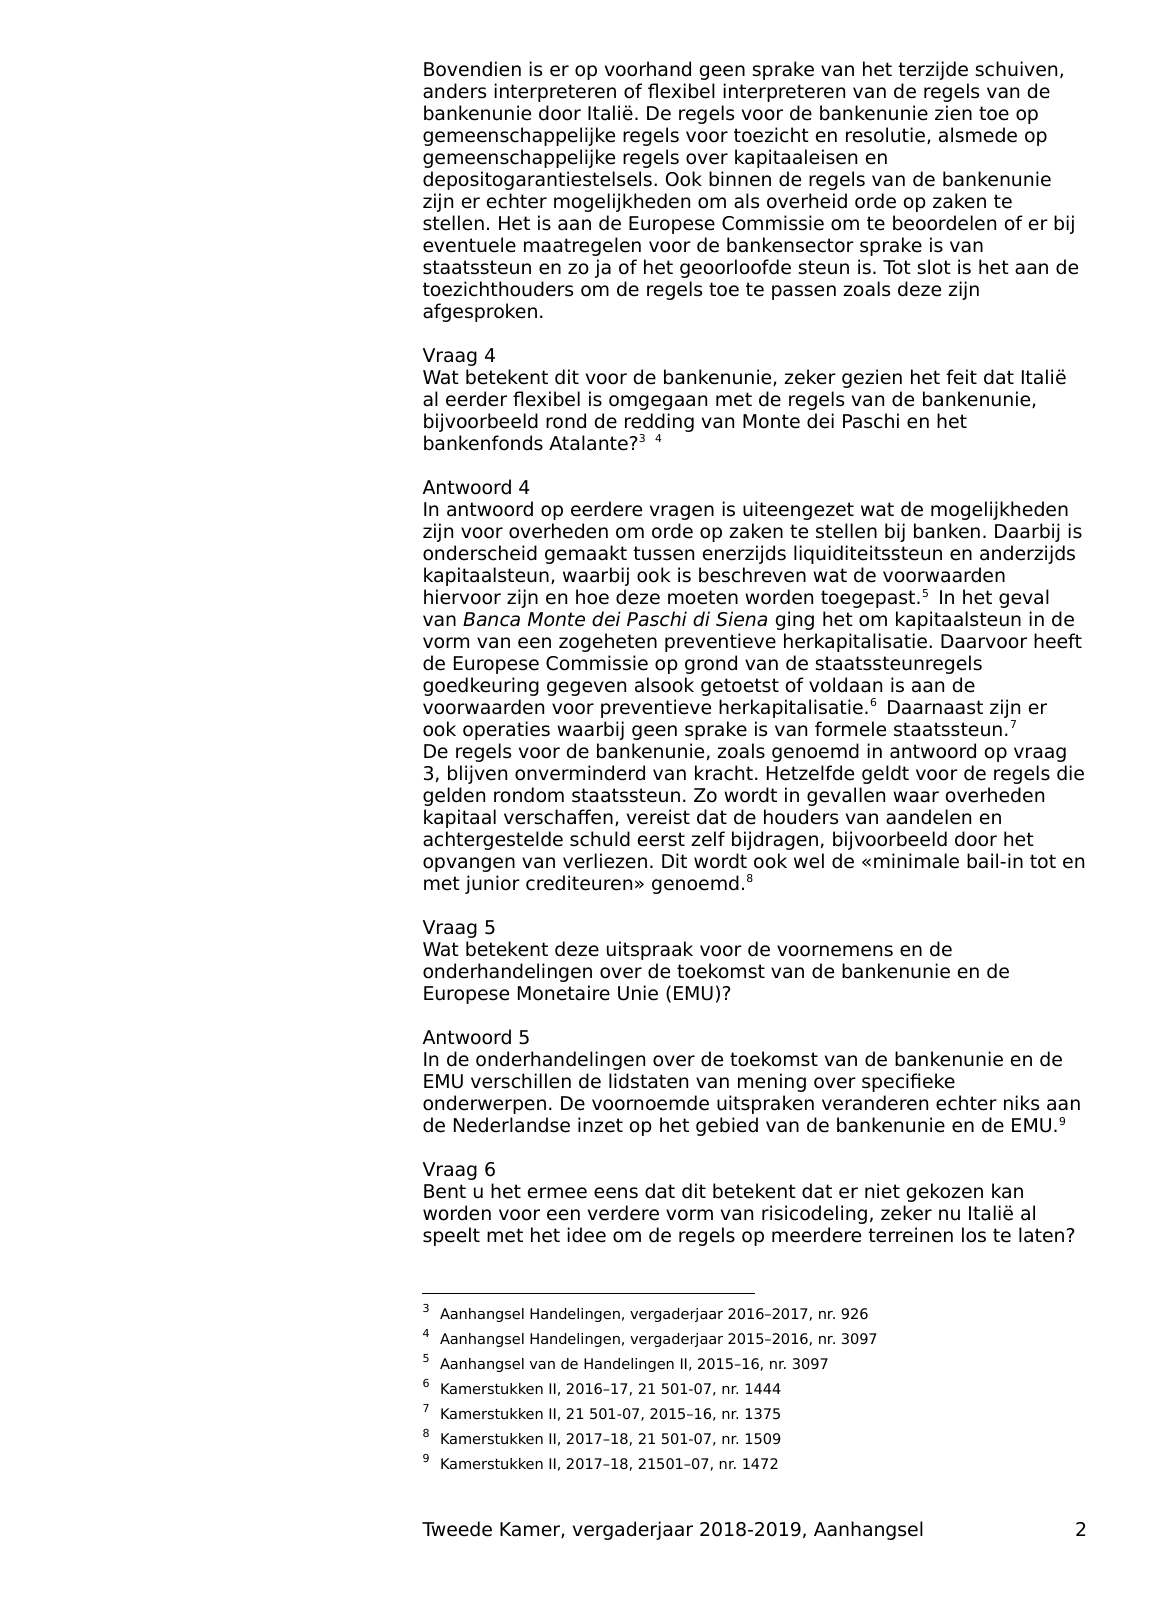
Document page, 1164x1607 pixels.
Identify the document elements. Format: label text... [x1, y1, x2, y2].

text Wat betekent dit voor de bankenunie, zeker gezien het feit dat Italië al eerder flexibel is omgegaan met de regels van de bankenunie, bijvoorbeeld rond de redding van Monte dei Paschi en het bankenfonds Atalante? [422, 367, 1087, 455]
text Antwoord 4 [422, 477, 1087, 499]
text Vraag 5 [422, 917, 1087, 939]
text Vraag 6 [422, 1159, 1087, 1181]
text Aanhangsel Handelingen, vergaderjaar 2016–2017, nr. 926 [422, 1302, 1087, 1324]
text In antwoord op eerdere vragen is uiteengezet wat de mogelijkheden zijn voor overheden om orde op zaken te stellen bij banken. Daarbij is onderscheid gemaakt tussen enerzijds liquiditeitssteun en anderzijds kapitaalsteun, waarbij ook is beschreven wat de voorwaarden hiervoor zijn en hoe deze moeten worden toegepast. In het geval van Banca Monte dei Paschi di Siena ging het om kapitaalsteun in de vorm van een zogeheten preventieve herkapitalisatie. Daarvoor heeft de Europese Commissie op grond van de staatssteunregels goedkeuring gegeven alsook getoetst of voldaan is aan de voorwaarden voor preventieve herkapitalisatie. Daarnaast zijn er ook operaties waarbij geen sprake is van formele staatssteun. [422, 499, 1087, 741]
text Kamerstukken II, 2017–18, 21 501-07, nr. 1509 [422, 1427, 1087, 1449]
text Bovendien is er op voorhand geen sprake van het terzijde schuiven, anders interpreteren of flexibel interpreteren van de regels van de bankenunie door Italië. De regels voor de bankenunie zien toe op gemeenschappelijke regels voor toezicht en resolutie, alsmede op gemeenschappelijke regels over kapitaaleisen en depositogarantiestelsels. Ook binnen de regels van de bankenunie zijn er echter mogelijkheden om als overheid orde op zaken te stellen. Het is aan de Europese Commissie om te beoordelen of er bij eventuele maatregelen voor de bankensector sprake is van staatssteun en zo ja of het geoorloofde steun is. Tot slot is het aan de toezichthouders om de regels toe te passen zoals deze zijn afgesproken. [422, 59, 1087, 323]
text Aanhangsel Handelingen, vergaderjaar 2015–2016, nr. 3097 [422, 1327, 1087, 1349]
text Kamerstukken II, 2017–18, 21501–07, nr. 1472 [422, 1452, 1087, 1474]
text De regels voor de bankenunie, zoals genoemd in antwoord op vraag 3, blijven onverminderd van kracht. Hetzelfde geldt voor de regels die gelden rondom staatssteun. Zo wordt in gevallen waar overheden kapitaal verschaffen, vereist dat de houders van aandelen en achtergestelde schuld eerst zelf bijdragen, bijvoorbeeld door het opvangen van verliezen. Dit wordt ook wel de «minimale bail-in tot en met junior crediteuren» genoemd. [422, 741, 1087, 895]
text Antwoord 5 [422, 1027, 1087, 1049]
text Aanhangsel van de Handelingen II, 2015–16, nr. 3097 [422, 1352, 1087, 1374]
text Wat betekent deze uitspraak voor de voornemens en de onderhandelingen over de toekomst van de bankenunie en de Europese Monetaire Unie (EMU)? [422, 939, 1087, 1005]
text Bent u het ermee eens dat dit betekent dat er niet gekozen kan worden voor een verdere vorm van risicodeling, zeker nu Italië al speelt met het idee om de regels op meerdere terreinen los te laten? [422, 1181, 1087, 1247]
text Vraag 4 [422, 345, 1087, 367]
text In de onderhandelingen over de toekomst van de bankenunie en de EMU verschillen de lidstaten van mening over specifieke onderwerpen. De voornoemde uitspraken veranderen echter niks aan de Nederlandse inzet op het gebied van de bankenunie en de EMU. [422, 1049, 1087, 1137]
text Kamerstukken II, 2016–17, 21 501-07, nr. 1444 [422, 1377, 1087, 1399]
text Kamerstukken II, 21 501-07, 2015–16, nr. 1375 [422, 1402, 1087, 1424]
